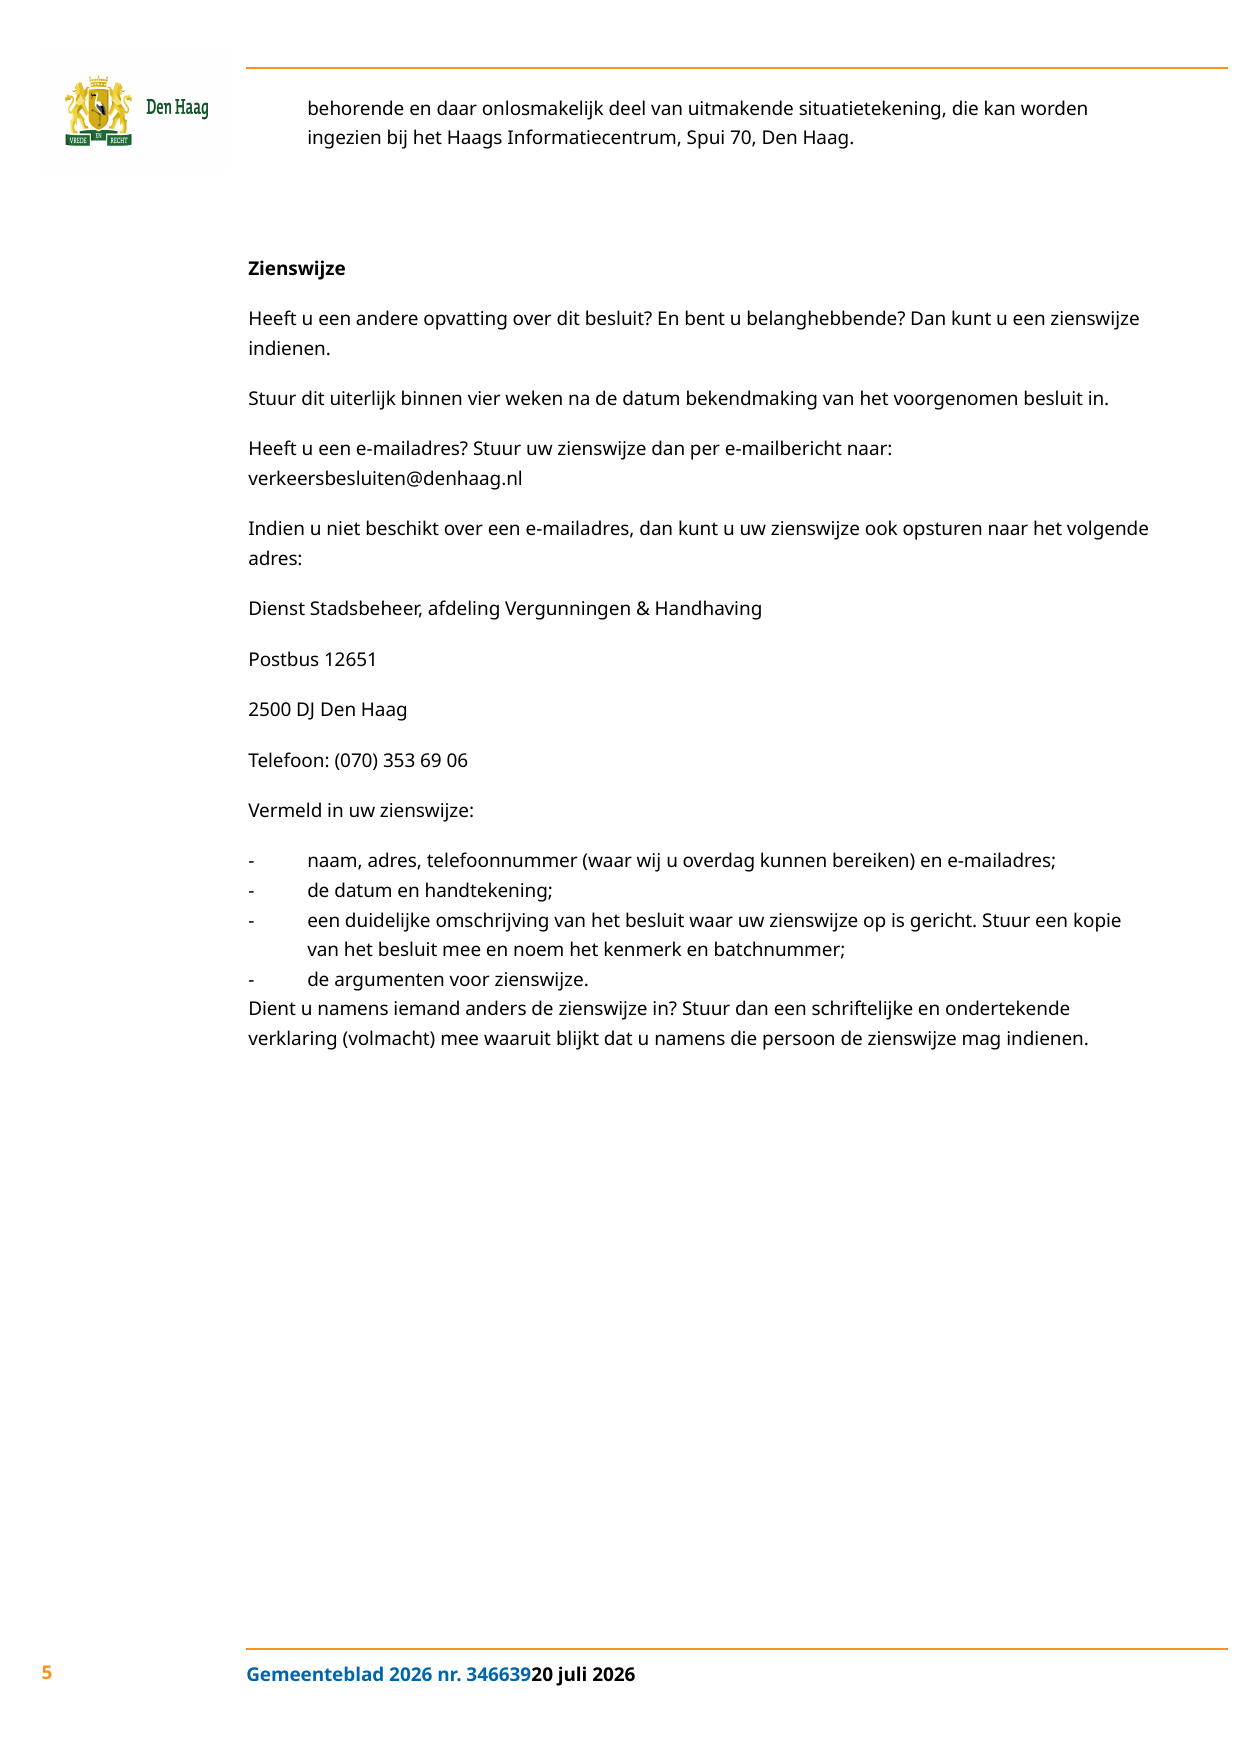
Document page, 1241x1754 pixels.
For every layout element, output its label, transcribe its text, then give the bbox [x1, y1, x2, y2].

text Heeft u een e-mailadres? Stuur uw zienswijze dan per e-mailbericht naar: verkeersbesluiten@denhaag.nl [248, 436, 1152, 491]
text Heeft u een andere opvatting over dit besluit? En bent u belanghebbende? Dan kunt u een zienswijze indienen. [248, 305, 1152, 361]
list een duidelijke omschrijving van het besluit waar uw zienswijze op is gericht. Stuur een kopie van het besluit mee en noem het kenmerk en batchnummer; [248, 907, 1152, 962]
text Indien u niet beschikt over een e-mailadres, dan kunt u uw zienswijze ook opsturen naar het volgende adres: [248, 516, 1152, 571]
text 2500 DJ Den Haag [248, 696, 1152, 722]
list naam, adres, telefoonnummer (waar wij u overdag kunnen bereiken) en e-mailadres; [248, 848, 1152, 873]
list de datum en handtekening; [248, 877, 1152, 903]
list de argumenten voor zienswijze. [248, 966, 1152, 992]
text Zienswijze [248, 255, 1152, 281]
picture [41, 47, 231, 172]
list behorende en daar onlosmakelijk deel van uitmakende situatietekening, die kan worden ingezien bij het Haags Informatiecentrum, Spui 70, Den Haag. [248, 95, 1152, 150]
text Telefoon: (070) 353 69 06 [248, 747, 1152, 773]
text Postbus 12651 [248, 646, 1152, 672]
text Stuur dit uiterlijk binnen vier weken na de datum bekendmaking van het voorgenomen besluit in. [248, 385, 1152, 411]
text Vermeld in uw zienswijze: [248, 797, 1152, 823]
text Dienst Stadsbeheer, afdeling Vergunningen & Handhaving [248, 596, 1152, 621]
text Dient u namens iemand anders de zienswijze in? Stuur dan een schriftelijke en ondertekende verklaring (volmacht) mee waaruit blijkt dat u namens die persoon de zienswijze mag indienen. [248, 996, 1152, 1051]
